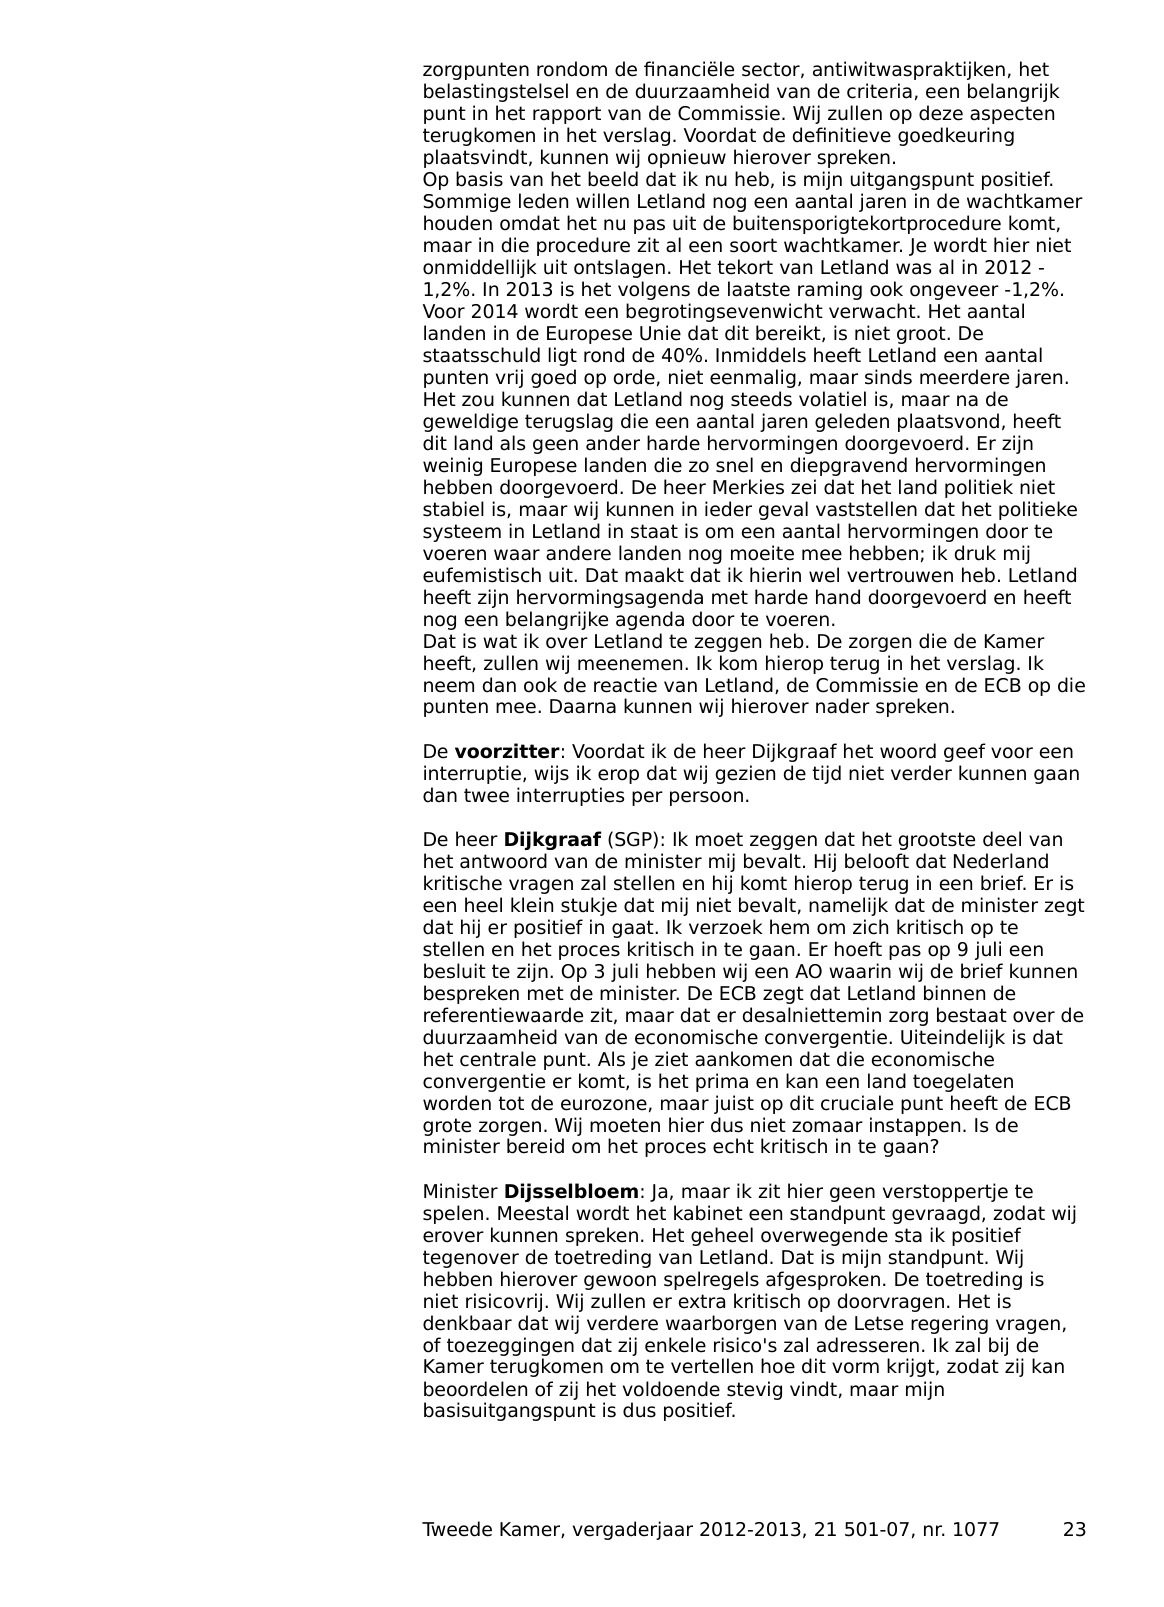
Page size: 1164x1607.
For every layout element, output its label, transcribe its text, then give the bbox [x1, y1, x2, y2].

text zorgpunten rondom de financiële sector, antiwitwaspraktijken, het belastingstelsel en de duurzaamheid van de criteria, een belangrijk punt in het rapport van de Commissie. Wij zullen op deze aspecten terugkomen in het verslag. Voordat de definitieve goedkeuring plaatsvindt, kunnen wij opnieuw hierover spreken. [422, 59, 1087, 169]
text Minister Dijsselbloem: Ja, maar ik zit hier geen verstoppertje te spelen. Meestal wordt het kabinet een standpunt gevraagd, zodat wij erover kunnen spreken. Het geheel overwegende sta ik positief tegenover de toetreding van Letland. Dat is mijn standpunt. Wij hebben hierover gewoon spelregels afgesproken. De toetreding is niet risicovrij. Wij zullen er extra kritisch op doorvragen. Het is denkbaar dat wij verdere waarborgen van de Letse regering vragen, of toezeggingen dat zij enkele risico's zal adresseren. Ik zal bij de Kamer terugkomen om te vertellen hoe dit vorm krijgt, zodat zij kan beoordelen of zij het voldoende stevig vindt, maar mijn basisuitgangspunt is dus positief. [422, 1181, 1087, 1422]
text Dat is wat ik over Letland te zeggen heb. De zorgen die de Kamer heeft, zullen wij meenemen. Ik kom hierop terug in het verslag. Ik neem dan ook de reactie van Letland, de Commissie en de ECB op die punten mee. Daarna kunnen wij hierover nader spreken. [422, 631, 1087, 718]
text De voorzitter: Voordat ik de heer Dijkgraaf het woord geef voor een interruptie, wijs ik erop dat wij gezien de tijd niet verder kunnen gaan dan twee interrupties per persoon. [422, 741, 1087, 807]
text De heer Dijkgraaf (SGP): Ik moet zeggen dat het grootste deel van het antwoord van de minister mij bevalt. Hij belooft dat Nederland kritische vragen zal stellen en hij komt hierop terug in een brief. Er is een heel klein stukje dat mij niet bevalt, namelijk dat de minister zegt dat hij er positief in gaat. Ik verzoek hem om zich kritisch op te stellen en het proces kritisch in te gaan. Er hoeft pas op 9 juli een besluit te zijn. Op 3 juli hebben wij een AO waarin wij de brief kunnen bespreken met de minister. De ECB zegt dat Letland binnen de referentiewaarde zit, maar dat er desalniettemin zorg bestaat over de duurzaamheid van de economische convergentie. Uiteindelijk is dat het centrale punt. Als je ziet aankomen dat die economische convergentie er komt, is het prima en kan een land toegelaten worden tot de eurozone, maar juist op dit cruciale punt heeft de ECB grote zorgen. Wij moeten hier dus niet zomaar instappen. Is de minister bereid om het proces echt kritisch in te gaan? [422, 829, 1087, 1158]
text Op basis van het beeld dat ik nu heb, is mijn uitgangspunt positief. Sommige leden willen Letland nog een aantal jaren in de wachtkamer houden omdat het nu pas uit de buitensporigtekortprocedure komt, maar in die procedure zit al een soort wachtkamer. Je wordt hier niet onmiddellijk uit ontslagen. Het tekort van Letland was al in 2012 -1,2%. In 2013 is het volgens de laatste raming ook ongeveer -1,2%. Voor 2014 wordt een begrotingsevenwicht verwacht. Het aantal landen in de Europese Unie dat dit bereikt, is niet groot. De staatsschuld ligt rond de 40%. Inmiddels heeft Letland een aantal punten vrij goed op orde, niet eenmalig, maar sinds meerdere jaren. Het zou kunnen dat Letland nog steeds volatiel is, maar na de geweldige terugslag die een aantal jaren geleden plaatsvond, heeft dit land als geen ander harde hervormingen doorgevoerd. Er zijn weinig Europese landen die zo snel en diepgravend hervormingen hebben doorgevoerd. De heer Merkies zei dat het land politiek niet stabiel is, maar wij kunnen in ieder geval vaststellen dat het politieke systeem in Letland in staat is om een aantal hervormingen door te voeren waar andere landen nog moeite mee hebben; ik druk mij eufemistisch uit. Dat maakt dat ik hierin wel vertrouwen heb. Letland heeft zijn hervormingsagenda met harde hand doorgevoerd en heeft nog een belangrijke agenda door te voeren. [422, 169, 1087, 631]
